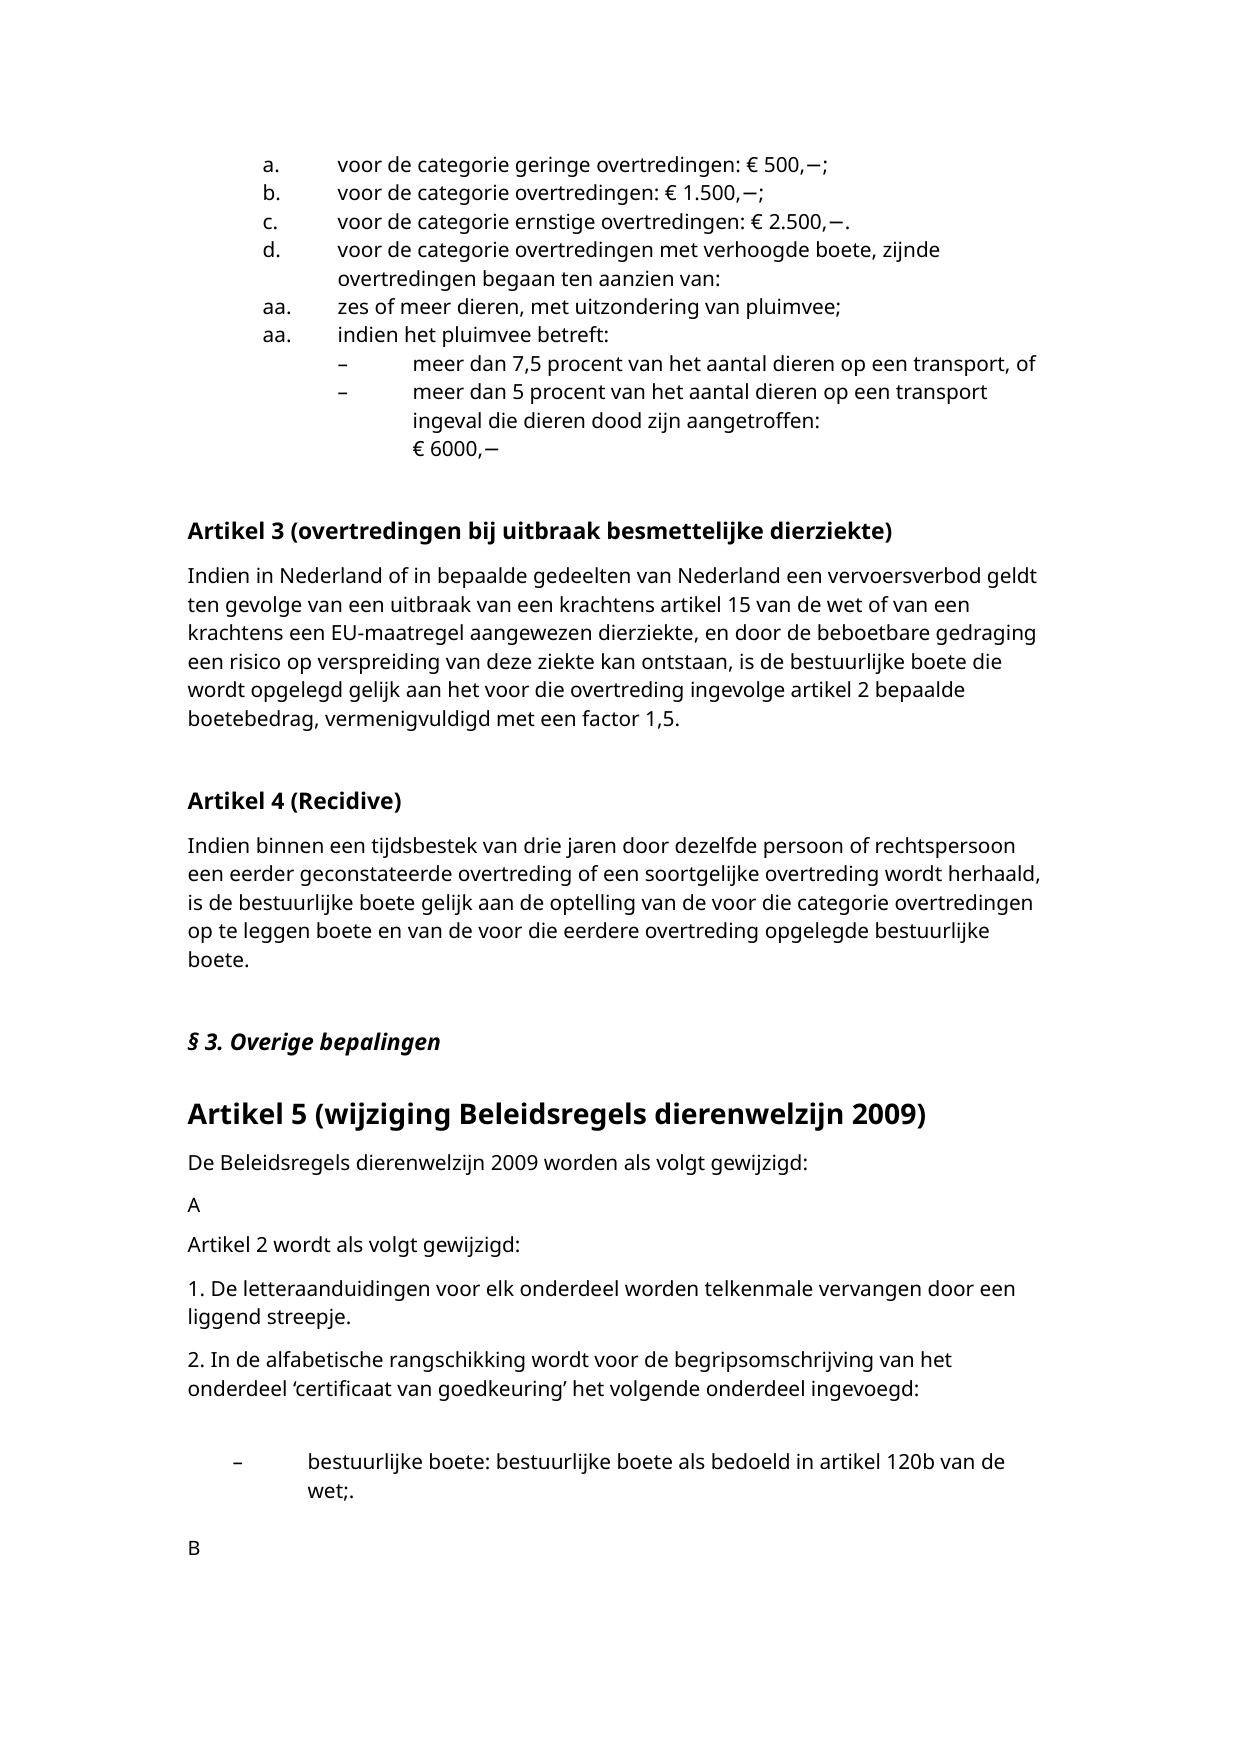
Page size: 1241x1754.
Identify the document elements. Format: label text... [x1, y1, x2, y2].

text Indien in Nederland of in bepaalde gedeelten van Nederland een vervoersverbod geldt ten gevolge van een uitbraak van een krachtens artikel 15 van de wet of van een krachtens een EU-maatregel aangewezen dierziekte, en door de beboetbare gedraging een risico op verspreiding van deze ziekte kan ontstaan, is de bestuurlijke boete die wordt opgelegd gelijk aan het voor die overtreding ingevolge artikel 2 bepaalde boetebedrag, vermenigvuldigd met een factor 1,5. [187, 562, 1053, 732]
list meer dan 5 procent van het aantal dieren op een transport ingeval die dieren dood zijn aangetroffen: [337, 377, 1053, 434]
text B [187, 1534, 1053, 1561]
list voor de categorie geringe overtredingen: € 500,−; [262, 150, 1053, 178]
list indien het pluimvee betreft: [262, 321, 1053, 349]
list meer dan 7,5 procent van het aantal dieren op een transport, of [337, 349, 1053, 377]
text A [187, 1191, 1053, 1218]
list zes of meer dieren, met uitzondering van pluimvee; [262, 292, 1053, 321]
subtitle § 3. Overige bepalingen [187, 1026, 1053, 1057]
text 1. De letteraanduidingen voor elk onderdeel worden telkenmale vervangen door een liggend streepje. [187, 1274, 1053, 1331]
list € 6000,− [337, 434, 1053, 463]
list voor de categorie ernstige overtredingen: € 2.500,−. [262, 207, 1053, 235]
list voor de categorie overtredingen: € 1.500,−; [262, 178, 1053, 207]
subtitle Artikel 4 (Recidive) [187, 785, 1053, 816]
text Indien binnen een tijdsbestek van drie jaren door dezelfde persoon of rechtspersoon een eerder geconstateerde overtreding of een soortgelijke overtreding wordt herhaald, is de bestuurlijke boete gelijk aan de optelling van de voor die categorie overtredingen op te leggen boete en van de voor die eerdere overtreding opgelegde bestuurlijke boete. [187, 831, 1053, 973]
subtitle Artikel 5 (wijziging Beleidsregels dierenwelzijn 2009) [187, 1094, 1053, 1133]
list bestuurlijke boete: bestuurlijke boete als bedoeld in artikel 120b van de wet;. [232, 1447, 1053, 1504]
subtitle Artikel 3 (overtredingen bij uitbraak besmettelijke dierziekte) [187, 515, 1053, 547]
list voor de categorie overtredingen met verhoogde boete, zijnde overtredingen begaan ten aanzien van: [262, 235, 1053, 292]
text Artikel 2 wordt als volgt gewijzigd: [187, 1230, 1053, 1259]
text De Beleidsregels dierenwelzijn 2009 worden als volgt gewijzigd: [187, 1148, 1053, 1176]
text 2. In de alfabetische rangschikking wordt voor de begripsomschrijving van het onderdeel ‘certificaat van goedkeuring’ het volgende onderdeel ingevoegd: [187, 1346, 1053, 1402]
